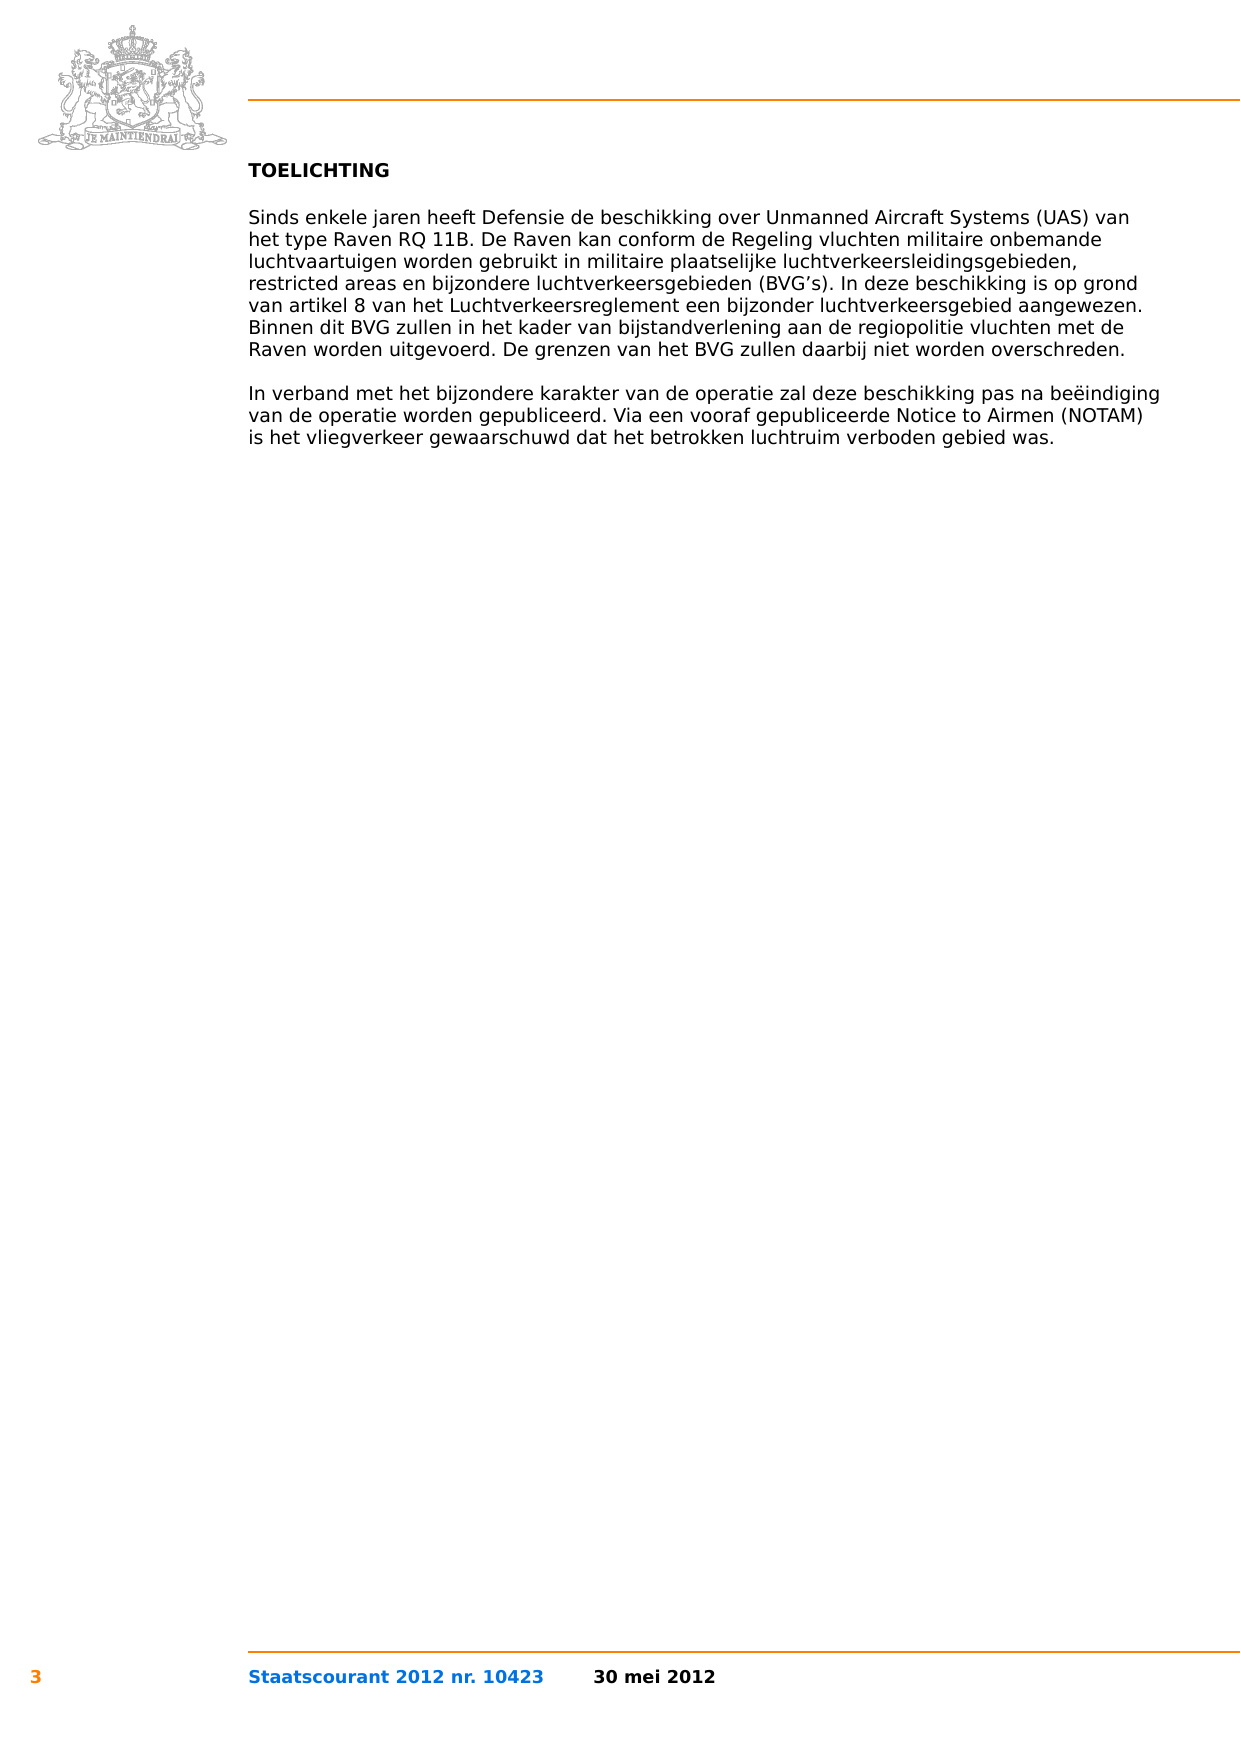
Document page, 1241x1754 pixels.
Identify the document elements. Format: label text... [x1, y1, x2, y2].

subtitle TOELICHTING [248, 160, 1163, 182]
picture [38, 25, 227, 150]
text In verband met het bijzondere karakter van de operatie zal deze beschikking pas na beëindiging van de operatie worden gepubliceerd. Via een vooraf gepubliceerde Notice to Airmen (NOTAM) is het vliegverkeer gewaarschuwd dat het betrokken luchtruim verboden gebied was. [248, 383, 1163, 448]
text Sinds enkele jaren heeft Defensie de beschikking over Unmanned Aircraft Systems (UAS) van het type Raven RQ 11B. De Raven kan conform de Regeling vluchten militaire onbemande luchtvaartuigen worden gebruikt in militaire plaatselijke luchtverkeersleidingsgebieden, restricted areas en bijzondere luchtverkeersgebieden (BVG’s). In deze beschikking is op grond van artikel 8 van het Luchtverkeersreglement een bijzonder luchtverkeersgebied aangewezen. Binnen dit BVG zullen in het kader van bijstandverlening aan de regiopolitie vluchten met de Raven worden uitgevoerd. De grenzen van het BVG zullen daarbij niet worden overschreden. [248, 207, 1163, 361]
